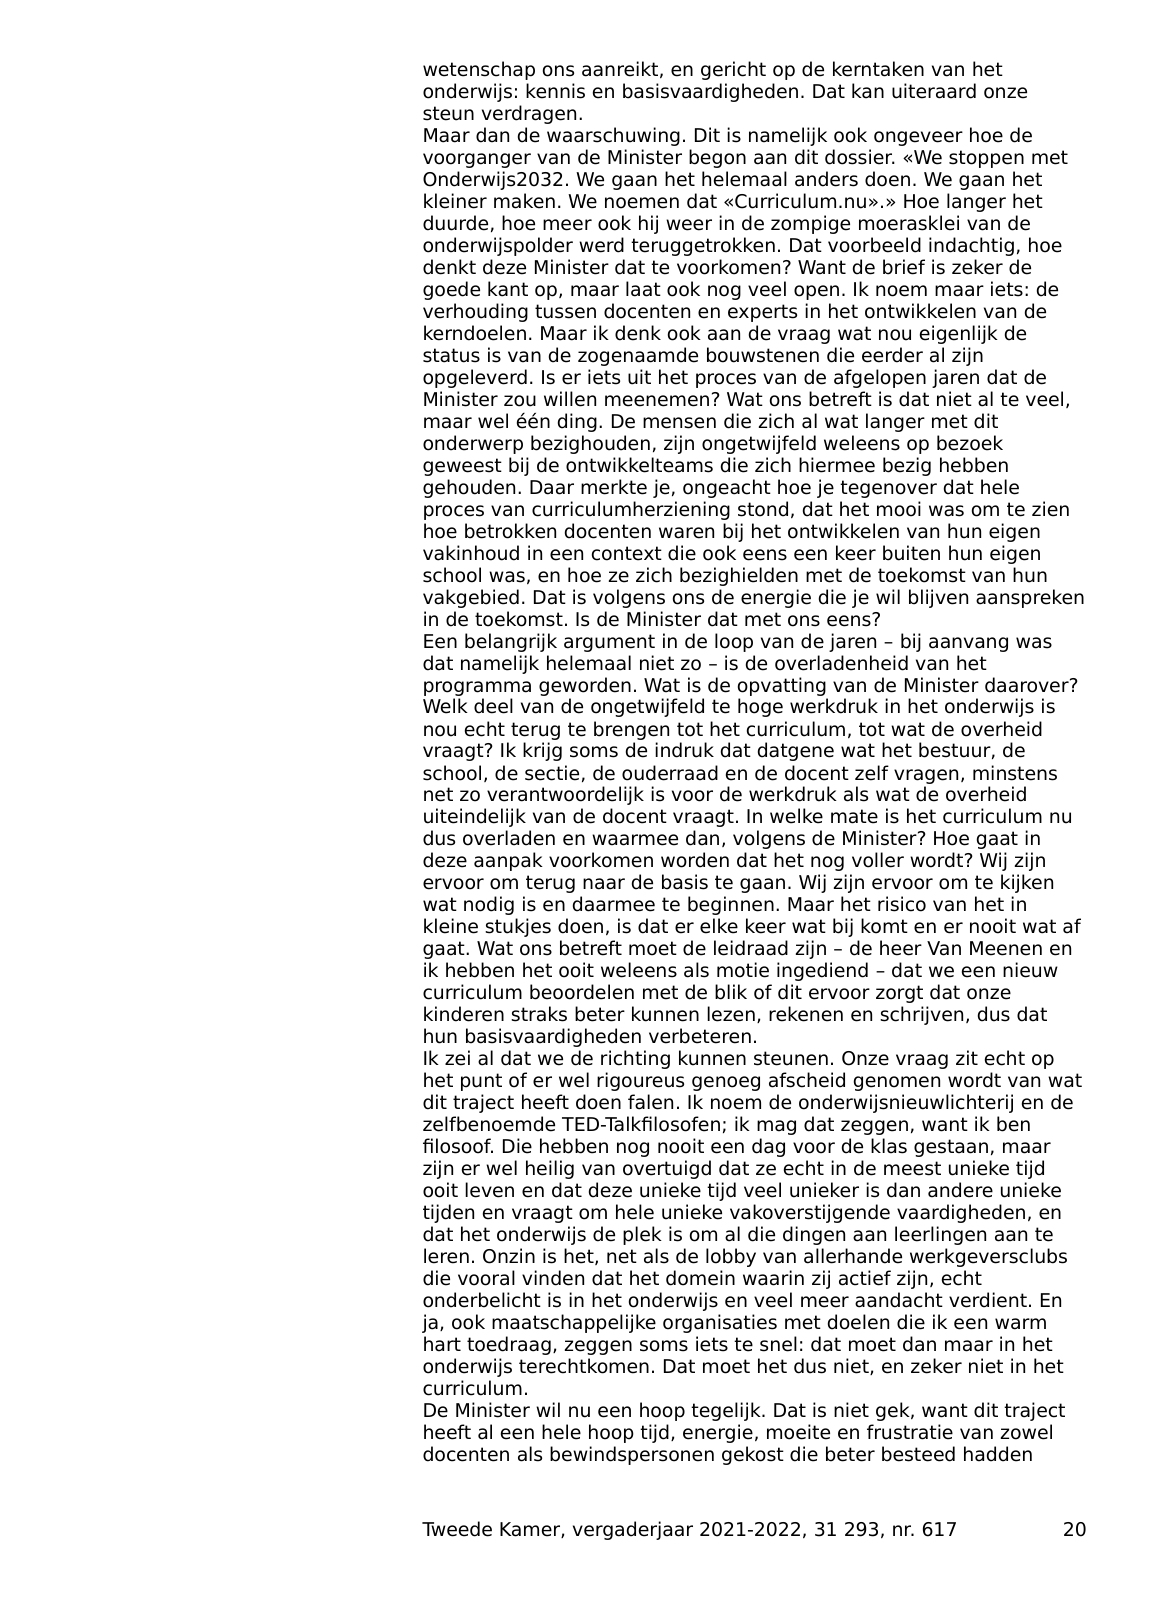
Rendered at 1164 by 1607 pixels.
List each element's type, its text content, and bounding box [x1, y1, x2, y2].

text Maar dan de waarschuwing. Dit is namelijk ook ongeveer hoe de voorganger van de Minister begon aan dit dossier. «We stoppen met Onderwijs2032. We gaan het helemaal anders doen. We gaan het kleiner maken. We noemen dat «Curriculum.nu».» Hoe langer het duurde, hoe meer ook hij weer in de zompige moerasklei van de onderwijspolder werd teruggetrokken. Dat voorbeeld indachtig, hoe denkt deze Minister dat te voorkomen? Want de brief is zeker de goede kant op, maar laat ook nog veel open. Ik noem maar iets: de verhouding tussen docenten en experts in het ontwikkelen van de kerndoelen. Maar ik denk ook aan de vraag wat nou eigenlijk de status is van de zogenaamde bouwstenen die eerder al zijn opgeleverd. Is er iets uit het proces van de afgelopen jaren dat de Minister zou willen meenemen? Wat ons betreft is dat niet al te veel, maar wel één ding. De mensen die zich al wat langer met dit onderwerp bezighouden, zijn ongetwijfeld weleens op bezoek geweest bij de ontwikkelteams die zich hiermee bezig hebben gehouden. Daar merkte je, ongeacht hoe je tegenover dat hele proces van curriculumherziening stond, dat het mooi was om te zien hoe betrokken docenten waren bij het ontwikkelen van hun eigen vakinhoud in een context die ook eens een keer buiten hun eigen school was, en hoe ze zich bezighielden met de toekomst van hun vakgebied. Dat is volgens ons de energie die je wil blijven aanspreken in de toekomst. Is de Minister dat met ons eens? [422, 125, 1087, 631]
text wetenschap ons aanreikt, en gericht op de kerntaken van het onderwijs: kennis en basisvaardigheden. Dat kan uiteraard onze steun verdragen. [422, 59, 1087, 125]
text De Minister wil nu een hoop tegelijk. Dat is niet gek, want dit traject heeft al een hele hoop tijd, energie, moeite en frustratie van zowel docenten als bewindspersonen gekost die beter besteed hadden [422, 1400, 1087, 1466]
text Een belangrijk argument in de loop van de jaren – bij aanvang was dat namelijk helemaal niet zo – is de overladenheid van het programma geworden. Wat is de opvatting van de Minister daarover? Welk deel van de ongetwijfeld te hoge werkdruk in het onderwijs is nou echt terug te brengen tot het curriculum, tot wat de overheid vraagt? Ik krijg soms de indruk dat datgene wat het bestuur, de school, de sectie, de ouderraad en de docent zelf vragen, minstens net zo verantwoordelijk is voor de werkdruk als wat de overheid uiteindelijk van de docent vraagt. In welke mate is het curriculum nu dus overladen en waarmee dan, volgens de Minister? Hoe gaat in deze aanpak voorkomen worden dat het nog voller wordt? Wij zijn ervoor om terug naar de basis te gaan. Wij zijn ervoor om te kijken wat nodig is en daarmee te beginnen. Maar het risico van het in kleine stukjes doen, is dat er elke keer wat bij komt en er nooit wat af gaat. Wat ons betreft moet de leidraad zijn – de heer Van Meenen en ik hebben het ooit weleens als motie ingediend – dat we een nieuw curriculum beoordelen met de blik of dit ervoor zorgt dat onze kinderen straks beter kunnen lezen, rekenen en schrijven, dus dat hun basisvaardigheden verbeteren. [422, 631, 1087, 1048]
text Ik zei al dat we de richting kunnen steunen. Onze vraag zit echt op het punt of er wel rigoureus genoeg afscheid genomen wordt van wat dit traject heeft doen falen. Ik noem de onderwijsnieuwlichterij en de zelfbenoemde TED-Talkfilosofen; ik mag dat zeggen, want ik ben filosoof. Die hebben nog nooit een dag voor de klas gestaan, maar zijn er wel heilig van overtuigd dat ze echt in de meest unieke tijd ooit leven en dat deze unieke tijd veel unieker is dan andere unieke tijden en vraagt om hele unieke vakoverstijgende vaardigheden, en dat het onderwijs de plek is om al die dingen aan leerlingen aan te leren. Onzin is het, net als de lobby van allerhande werkgeversclubs die vooral vinden dat het domein waarin zij actief zijn, echt onderbelicht is in het onderwijs en veel meer aandacht verdient. En ja, ook maatschappelijke organisaties met doelen die ik een warm hart toedraag, zeggen soms iets te snel: dat moet dan maar in het onderwijs terechtkomen. Dat moet het dus niet, en zeker niet in het curriculum. [422, 1048, 1087, 1400]
